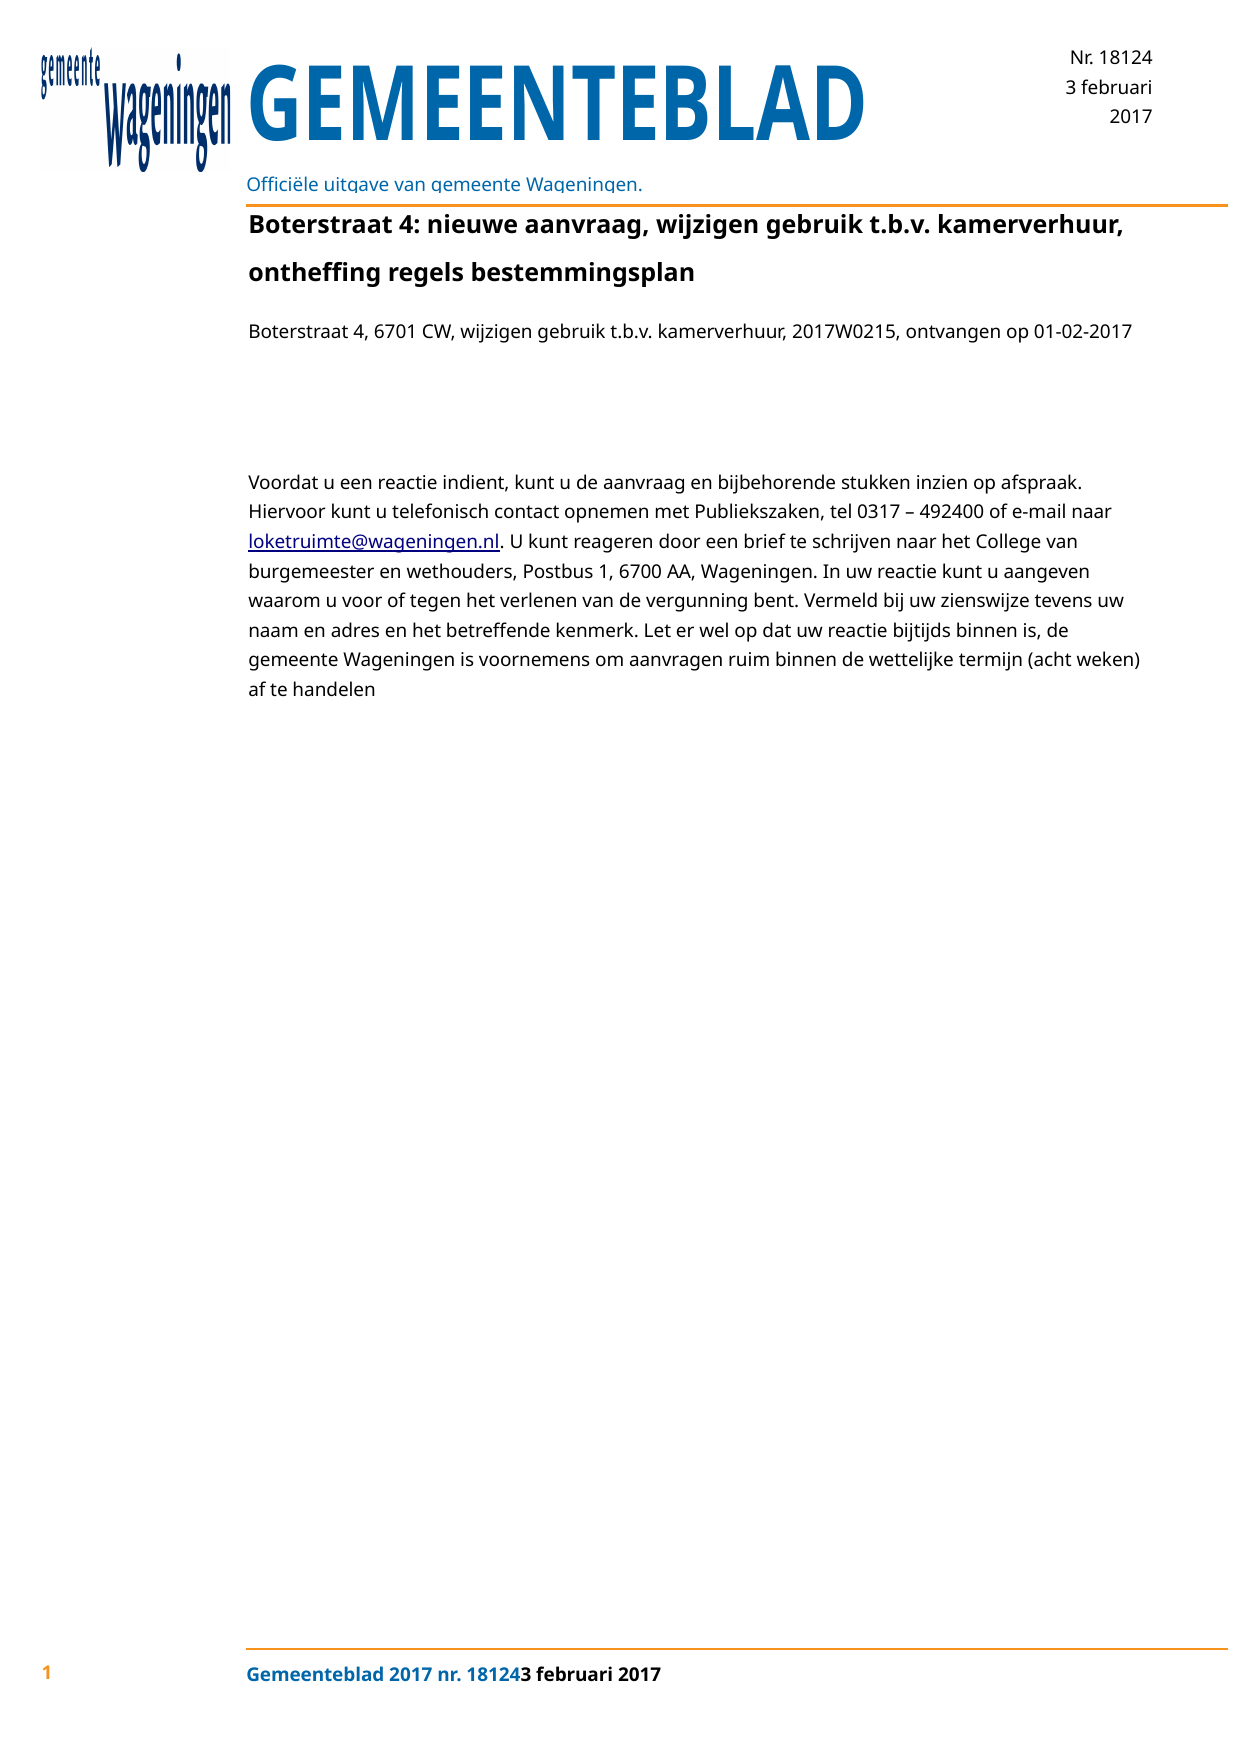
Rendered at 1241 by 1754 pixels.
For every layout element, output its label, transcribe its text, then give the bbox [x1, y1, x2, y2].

text Voordat u een reactie indient, kunt u de aanvraag en bijbehorende stukken inzien op afspraak. Hiervoor kunt u telefonisch contact opnemen met Publiekszaken, tel 0317 – 492400 of e-mail naar loketruimte@wageningen.nl. U kunt reageren door een brief te schrijven naar het College van burgemeester en wethouders, Postbus 1, 6700 AA, Wageningen. In uw reactie kunt u aangeven waarom u voor of tegen het verlenen van de vergunning bent. Vermeld bij uw zienswijze tevens uw naam en adres en het betreffende kenmerk. Let er wel op dat uw reactie bijtijds binnen is, de gemeente Wageningen is voornemens om aanvragen ruim binnen de wettelijke termijn (acht weken) af te handelen [248, 469, 1152, 702]
text Boterstraat 4: nieuwe aanvraag, wijzigen gebruik t.b.v. kamerverhuur, ontheffing regels bestemmingsplan [248, 207, 1152, 288]
picture [41, 47, 231, 172]
text Boterstraat 4, 6701 CW, wijzigen gebruik t.b.v. kamerverhuur, 2017W0215, ontvangen op 01-02-2017 [248, 318, 1152, 344]
